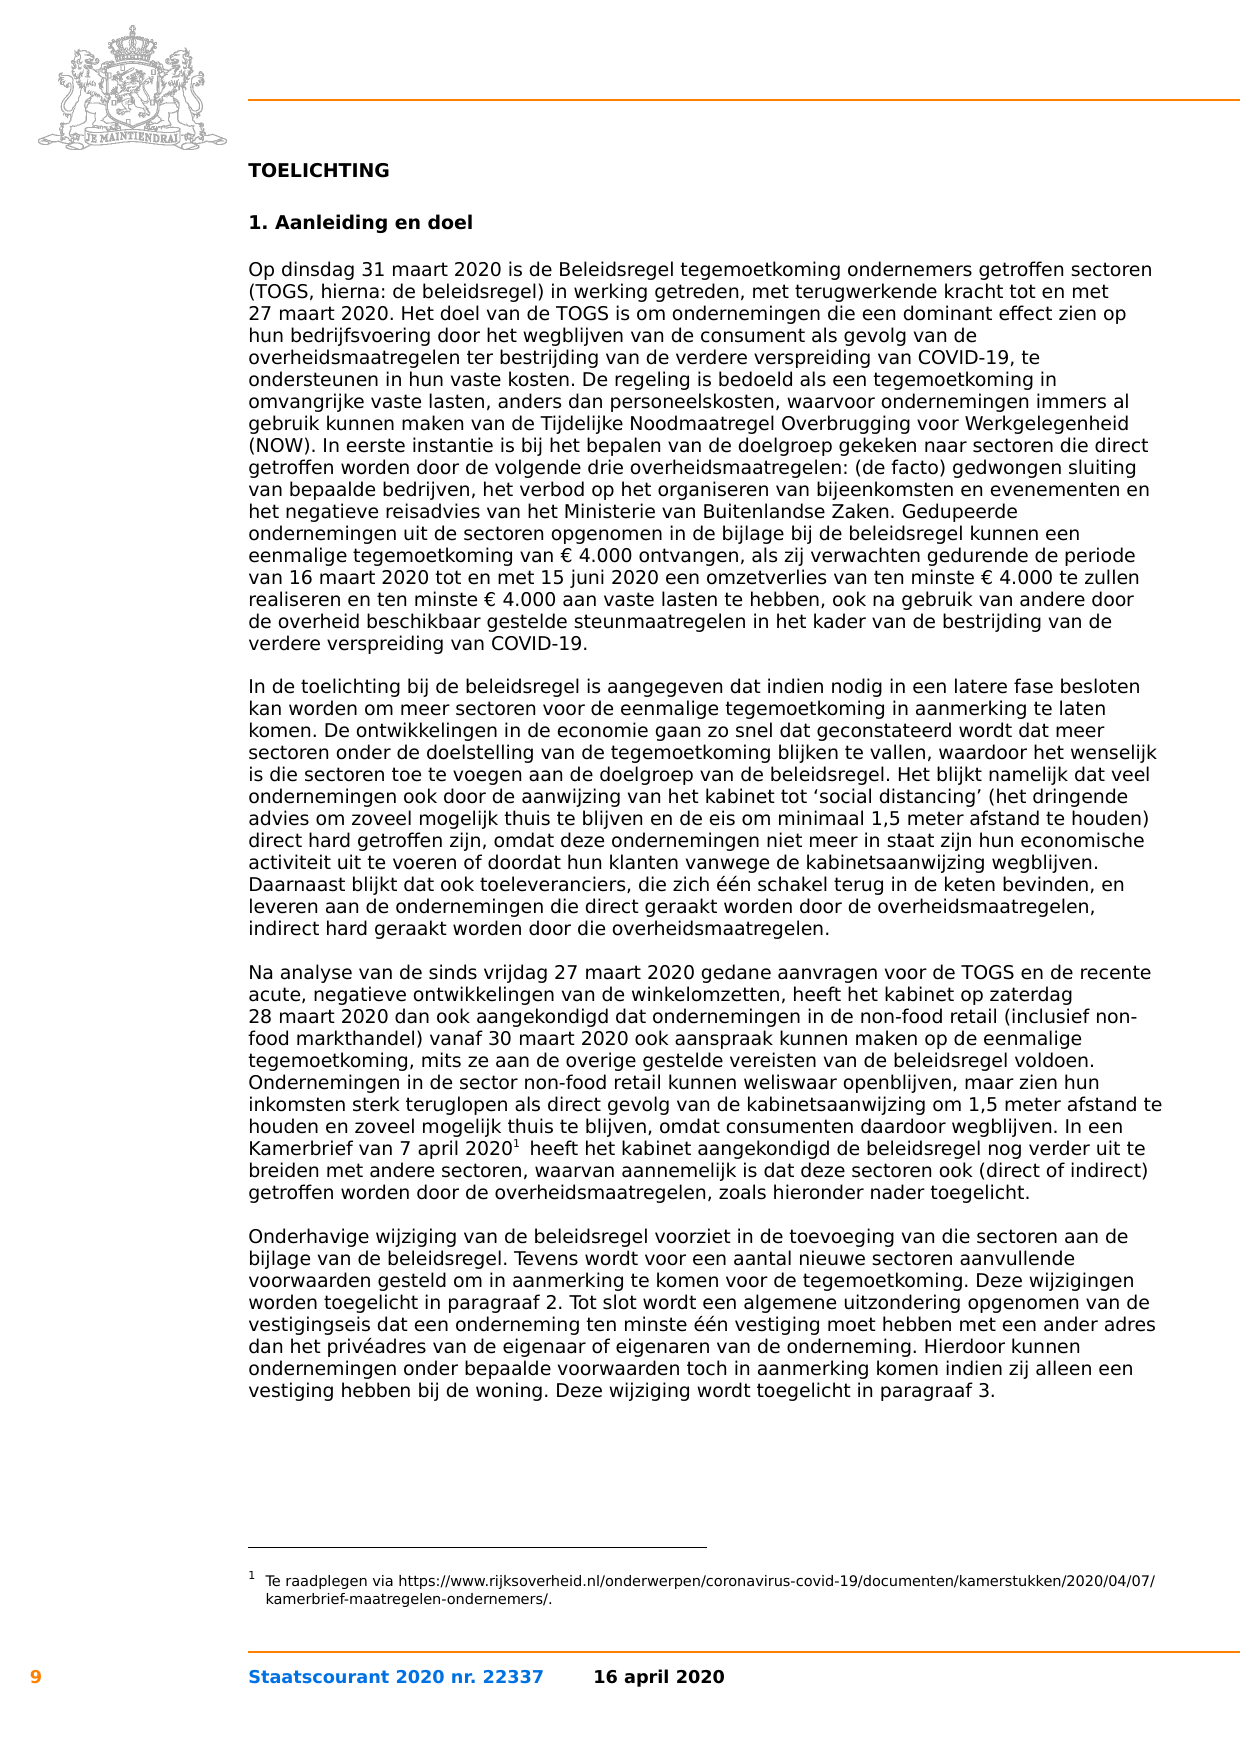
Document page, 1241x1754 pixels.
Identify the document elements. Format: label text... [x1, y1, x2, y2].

text Op dinsdag 31 maart 2020 is de Beleidsregel tegemoetkoming ondernemers getroffen sectoren (TOGS, hierna: de beleidsregel) in werking getreden, met terugwerkende kracht tot en met 27 maart 2020. Het doel van de TOGS is om ondernemingen die een dominant effect zien op hun bedrijfsvoering door het wegblijven van de consument als gevolg van de overheidsmaatregelen ter bestrijding van de verdere verspreiding van COVID-19, te ondersteunen in hun vaste kosten. De regeling is bedoeld als een tegemoetkoming in omvangrijke vaste lasten, anders dan personeelskosten, waarvoor ondernemingen immers al gebruik kunnen maken van de Tijdelijke Noodmaatregel Overbrugging voor Werkgelegenheid (NOW). In eerste instantie is bij het bepalen van de doelgroep gekeken naar sectoren die direct getroffen worden door de volgende drie overheidsmaatregelen: (de facto) gedwongen sluiting van bepaalde bedrijven, het verbod op het organiseren van bijeenkomsten en evenementen en het negatieve reisadvies van het Ministerie van Buitenlandse Zaken. Gedupeerde ondernemingen uit de sectoren opgenomen in de bijlage bij de beleidsregel kunnen een eenmalige tegemoetkoming van € 4.000 ontvangen, als zij verwachten gedurende de periode van 16 maart 2020 tot en met 15 juni 2020 een omzetverlies van ten minste € 4.000 te zullen realiseren en ten minste € 4.000 aan vaste lasten te hebben, ook na gebruik van andere door de overheid beschikbaar gestelde steunmaatregelen in het kader van de bestrijding van de verdere verspreiding van COVID-19. [248, 259, 1163, 654]
text Onderhavige wijziging van de beleidsregel voorziet in de toevoeging van die sectoren aan de bijlage van de beleidsregel. Tevens wordt voor een aantal nieuwe sectoren aanvullende voorwaarden gesteld om in aanmerking te komen voor de tegemoetkoming. Deze wijzigingen worden toegelicht in paragraaf 2. Tot slot wordt een algemene uitzondering opgenomen van de vestigingseis dat een onderneming ten minste één vestiging moet hebben met een ander adres dan het privéadres van de eigenaar of eigenaren van de onderneming. Hierdoor kunnen ondernemingen onder bepaalde voorwaarden toch in aanmerking komen indien zij alleen een vestiging hebben bij de woning. Deze wijziging wordt toegelicht in paragraaf 3. [248, 1226, 1163, 1401]
subtitle 1. Aanleiding en doel [248, 212, 1163, 234]
text Na analyse van de sinds vrijdag 27 maart 2020 gedane aanvragen voor de TOGS en de recente acute, negatieve ontwikkelingen van de winkelomzetten, heeft het kabinet op zaterdag 28 maart 2020 dan ook aangekondigd dat ondernemingen in de non-food retail (inclusief non-food markthandel) vanaf 30 maart 2020 ook aanspraak kunnen maken op de eenmalige tegemoetkoming, mits ze aan de overige gestelde vereisten van de beleidsregel voldoen. Ondernemingen in de sector non-food retail kunnen weliswaar openblijven, maar zien hun inkomsten sterk teruglopen als direct gevolg van de kabinetsaanwijzing om 1,5 meter afstand te houden en zoveel mogelijk thuis te blijven, omdat consumenten daardoor wegblijven. In een Kamerbrief van 7 april 2020 heeft het kabinet aangekondigd de beleidsregel nog verder uit te breiden met andere sectoren, waarvan aannemelijk is dat deze sectoren ook (direct of indirect) getroffen worden door de overheidsmaatregelen, zoals hieronder nader toegelicht. [248, 962, 1163, 1204]
text Te raadplegen via https://www.rijksoverheid.nl/onderwerpen/coronavirus-covid-19/documenten/kamerstukken/2020/04/07/kamerbrief-maatregelen-ondernemers/. [248, 1569, 1163, 1608]
subtitle TOELICHTING [248, 160, 1163, 182]
text In de toelichting bij de beleidsregel is aangegeven dat indien nodig in een latere fase besloten kan worden om meer sectoren voor de eenmalige tegemoetkoming in aanmerking te laten komen. De ontwikkelingen in de economie gaan zo snel dat geconstateerd wordt dat meer sectoren onder de doelstelling van de tegemoetkoming blijken te vallen, waardoor het wenselijk is die sectoren toe te voegen aan de doelgroep van de beleidsregel. Het blijkt namelijk dat veel ondernemingen ook door de aanwijzing van het kabinet tot ‘social distancing’ (het dringende advies om zoveel mogelijk thuis te blijven en de eis om minimaal 1,5 meter afstand te houden) direct hard getroffen zijn, omdat deze ondernemingen niet meer in staat zijn hun economische activiteit uit te voeren of doordat hun klanten vanwege de kabinetsaanwijzing wegblijven. Daarnaast blijkt dat ook toeleveranciers, die zich één schakel terug in de keten bevinden, en leveren aan de ondernemingen die direct geraakt worden door de overheidsmaatregelen, indirect hard geraakt worden door die overheidsmaatregelen. [248, 676, 1163, 940]
picture [38, 25, 227, 150]
